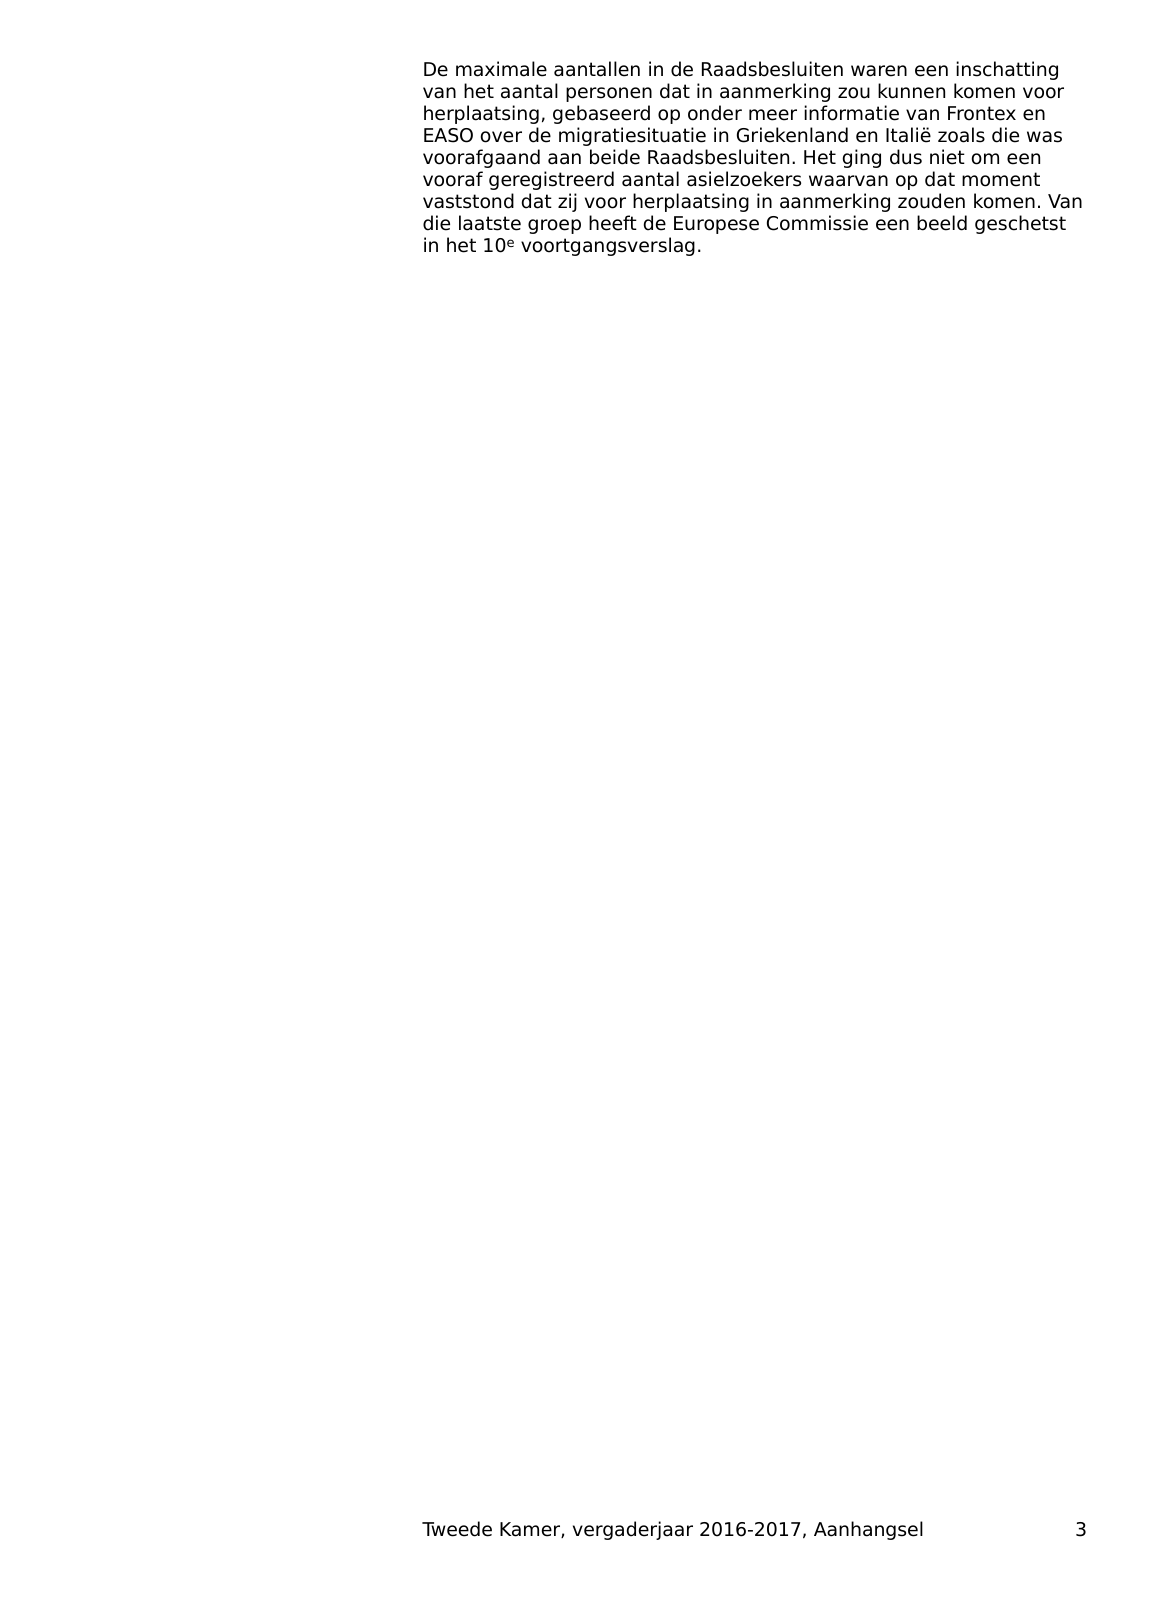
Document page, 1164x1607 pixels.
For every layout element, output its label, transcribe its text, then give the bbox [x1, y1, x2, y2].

text De maximale aantallen in de Raadsbesluiten waren een inschatting van het aantal personen dat in aanmerking zou kunnen komen voor herplaatsing, gebaseerd op onder meer informatie van Frontex en EASO over de migratiesituatie in Griekenland en Italië zoals die was voorafgaand aan beide Raadsbesluiten. Het ging dus niet om een vooraf geregistreerd aantal asielzoekers waarvan op dat moment vaststond dat zij voor herplaatsing in aanmerking zouden komen. Van die laatste groep heeft de Europese Commissie een beeld geschetst in het 10e voortgangsverslag. [422, 59, 1087, 257]
